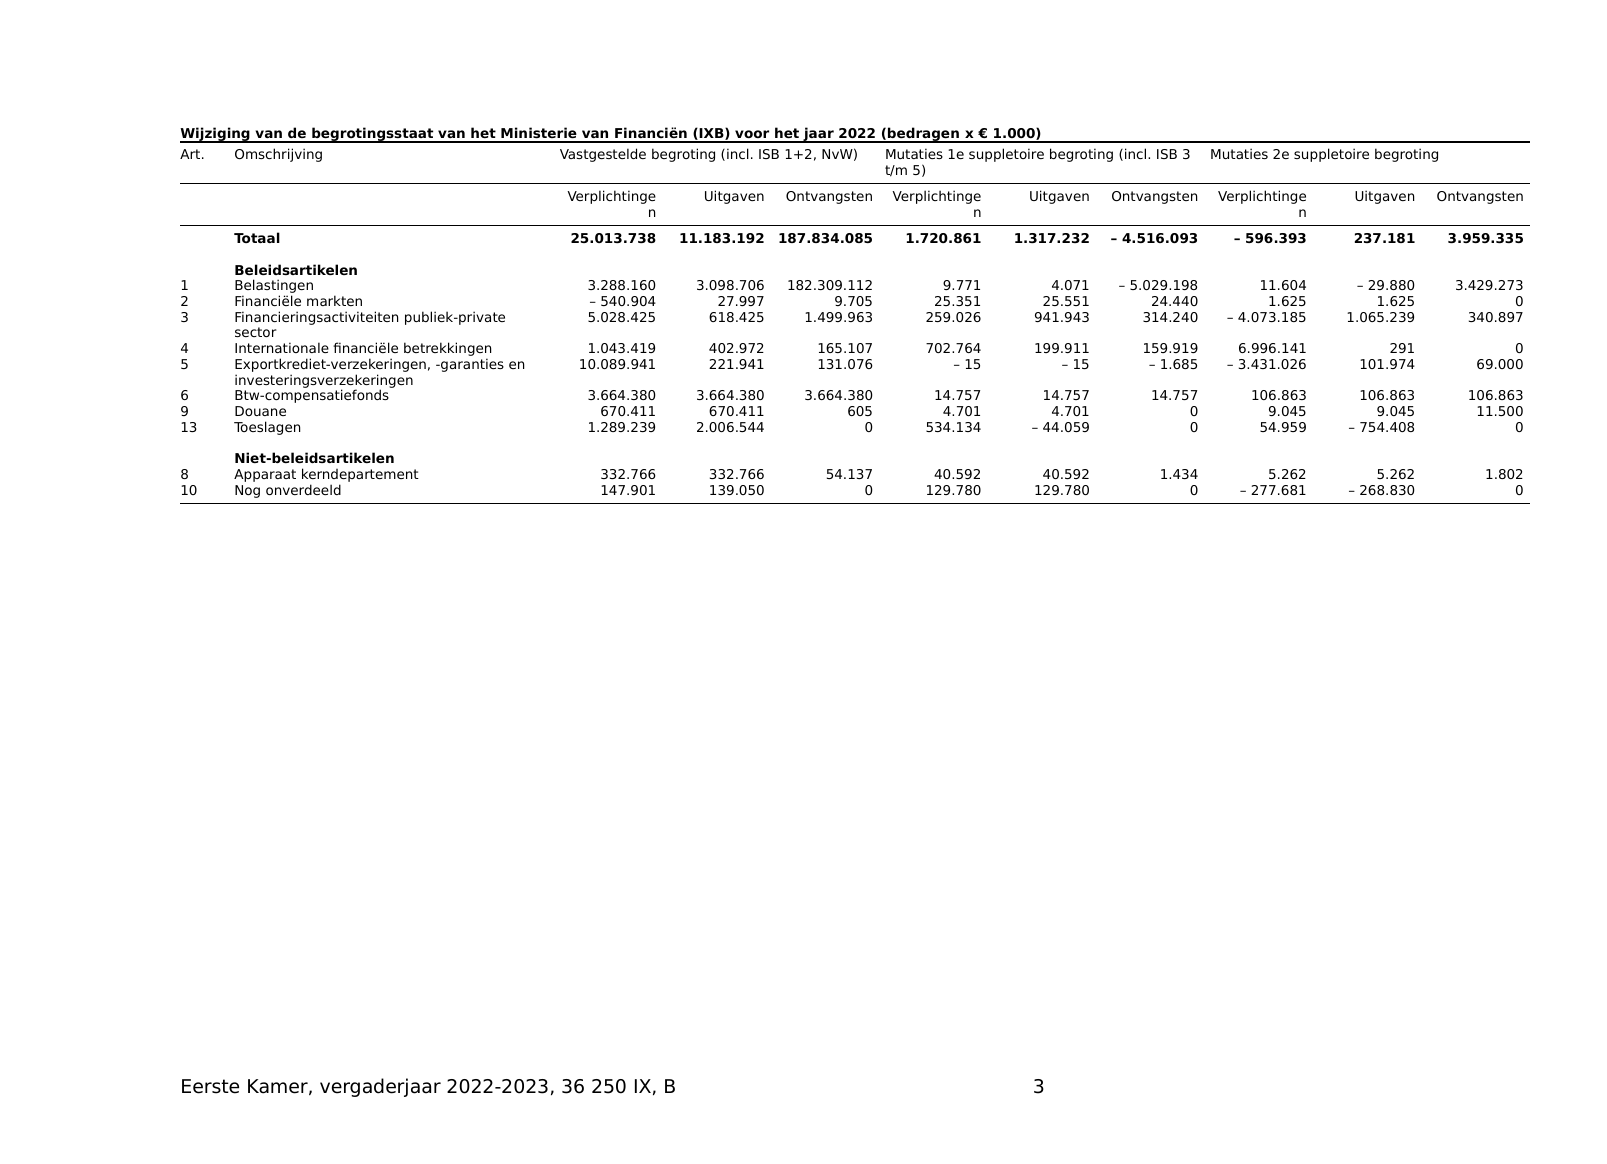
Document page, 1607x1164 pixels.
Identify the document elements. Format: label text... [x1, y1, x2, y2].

table_cell Toeslagen [228, 420, 553, 435]
table_cell [1421, 247, 1529, 262]
table_cell 332.766 [554, 467, 662, 482]
table_cell 1.434 [1096, 467, 1204, 482]
table_cell 0 [1421, 294, 1529, 309]
table_cell 1.802 [1421, 467, 1529, 482]
table_cell 1.065.239 [1313, 310, 1421, 341]
table_cell Ontvangsten [1421, 184, 1529, 225]
table_cell Vastgestelde begroting (incl. ISB 1+2, NvW) [554, 143, 879, 183]
table_cell [662, 435, 770, 451]
table_cell 101.974 [1313, 357, 1421, 388]
table_cell [1096, 247, 1204, 262]
table_cell 702.764 [879, 341, 987, 357]
table_cell 1.043.419 [554, 341, 662, 357]
table_cell Ontvangsten [770, 184, 879, 225]
table_cell 147.901 [554, 483, 662, 503]
table_cell 69.000 [1421, 357, 1529, 388]
table_cell 0 [1096, 404, 1204, 419]
table_cell 2.006.544 [662, 420, 770, 435]
table_cell [180, 262, 228, 278]
table_cell Verplichtingen [879, 184, 987, 225]
table_cell [1204, 451, 1312, 467]
table_cell Douane [228, 404, 553, 419]
table_cell 13 [180, 420, 228, 435]
table_cell 11.183.192 [662, 226, 770, 247]
table_cell 25.551 [987, 294, 1096, 309]
table_cell 605 [770, 404, 879, 419]
table_cell 259.026 [879, 310, 987, 341]
table_cell 237.181 [1313, 226, 1421, 247]
table_cell 25.351 [879, 294, 987, 309]
table_cell 0 [1096, 483, 1204, 503]
table_cell [1204, 435, 1312, 451]
table_cell Art. [180, 143, 228, 183]
table_cell 9.771 [879, 278, 987, 294]
table_cell [879, 247, 987, 262]
table_cell Financieringsactiviteiten publiek-private sector [228, 310, 553, 341]
table_cell 8 [180, 467, 228, 482]
table_cell [770, 435, 879, 451]
table_cell [180, 184, 228, 225]
table_cell [1421, 262, 1529, 278]
table_cell 1 [180, 278, 228, 294]
table_cell [228, 184, 553, 225]
table_cell [228, 435, 553, 451]
table_cell 3.664.380 [554, 388, 662, 404]
table_cell Uitgaven [987, 184, 1096, 225]
table_cell Uitgaven [1313, 184, 1421, 225]
table_cell 14.757 [1096, 388, 1204, 404]
table_cell Financiële markten [228, 294, 553, 309]
table_cell [1421, 451, 1529, 467]
table_cell 129.780 [879, 483, 987, 503]
table_cell 106.863 [1421, 388, 1529, 404]
table_cell [879, 451, 987, 467]
table_cell 9.045 [1204, 404, 1312, 419]
table_cell 1.499.963 [770, 310, 879, 341]
table_cell 332.766 [662, 467, 770, 482]
table_cell 5 [180, 357, 228, 388]
table_cell [1096, 262, 1204, 278]
table_cell 0 [770, 483, 879, 503]
table_cell [987, 435, 1096, 451]
table_cell Verplichtingen [1204, 184, 1312, 225]
table_cell [770, 262, 879, 278]
table_cell [554, 262, 662, 278]
table_cell [180, 247, 228, 262]
table_cell Verplichtingen [554, 184, 662, 225]
table_cell Internationale financiële betrekkingen [228, 341, 553, 357]
table_cell 0 [770, 420, 879, 435]
table_cell – 268.830 [1313, 483, 1421, 503]
table_cell – 754.408 [1313, 420, 1421, 435]
table_cell [1204, 262, 1312, 278]
table_cell – 540.904 [554, 294, 662, 309]
table_cell Nog onverdeeld [228, 483, 553, 503]
table_cell [770, 247, 879, 262]
table_cell – 29.880 [1313, 278, 1421, 294]
table_cell Ontvangsten [1096, 184, 1204, 225]
table_cell [662, 247, 770, 262]
table_cell – 5.029.198 [1096, 278, 1204, 294]
table_cell 139.050 [662, 483, 770, 503]
table_cell [1313, 247, 1421, 262]
table_cell Totaal [228, 226, 553, 247]
table_header Wijziging van de begrotingsstaat van het Ministerie van Financiën (IXB) voor het jaar 2022 (bedragen x € 1.000) [180, 126, 1529, 141]
table_cell 3.429.273 [1421, 278, 1529, 294]
table_cell 221.941 [662, 357, 770, 388]
table_cell 187.834.085 [770, 226, 879, 247]
table_cell 0 [1421, 483, 1529, 503]
table_cell 5.262 [1204, 467, 1312, 482]
table_cell [1204, 247, 1312, 262]
table_cell [987, 262, 1096, 278]
table_cell 3.664.380 [662, 388, 770, 404]
table_cell – 4.516.093 [1096, 226, 1204, 247]
table_cell [1313, 262, 1421, 278]
table_cell 1.720.861 [879, 226, 987, 247]
table_cell 131.076 [770, 357, 879, 388]
table_cell [554, 435, 662, 451]
table_cell – 4.073.185 [1204, 310, 1312, 341]
table_cell 670.411 [662, 404, 770, 419]
table_cell 3.959.335 [1421, 226, 1529, 247]
table_cell Mutaties 2e suppletoire begroting [1204, 143, 1529, 183]
table_cell 2 [180, 294, 228, 309]
table_cell – 44.059 [987, 420, 1096, 435]
table_cell 941.943 [987, 310, 1096, 341]
table_cell 534.134 [879, 420, 987, 435]
table_cell 40.592 [879, 467, 987, 482]
table_cell 4 [180, 341, 228, 357]
table_cell 9 [180, 404, 228, 419]
table_cell – 596.393 [1204, 226, 1312, 247]
table_cell Btw-compensatiefonds [228, 388, 553, 404]
table_cell 0 [1421, 420, 1529, 435]
table_cell 3.664.380 [770, 388, 879, 404]
table_cell [180, 435, 228, 451]
table_cell [1421, 435, 1529, 451]
table_cell Apparaat kerndepartement [228, 467, 553, 482]
table_cell 10 [180, 483, 228, 503]
table_cell 54.959 [1204, 420, 1312, 435]
table_cell 3.288.160 [554, 278, 662, 294]
table_cell [879, 435, 987, 451]
table_cell [770, 451, 879, 467]
table_cell [1313, 435, 1421, 451]
table_cell 402.972 [662, 341, 770, 357]
table_cell 0 [1096, 420, 1204, 435]
table_cell 4.701 [879, 404, 987, 419]
table_cell [1313, 451, 1421, 467]
table_cell 54.137 [770, 467, 879, 482]
table_cell 1.625 [1313, 294, 1421, 309]
table_cell – 15 [879, 357, 987, 388]
table_cell [228, 247, 553, 262]
table_cell [180, 226, 228, 247]
table_cell 159.919 [1096, 341, 1204, 357]
table_cell 4.071 [987, 278, 1096, 294]
table_cell [987, 247, 1096, 262]
table_cell Niet-beleidsartikelen [228, 451, 553, 467]
table_cell Exportkrediet-verzekeringen, -garanties en investeringsverzekeringen [228, 357, 553, 388]
table_cell 670.411 [554, 404, 662, 419]
table_cell – 3.431.026 [1204, 357, 1312, 388]
table_cell 25.013.738 [554, 226, 662, 247]
table_cell 106.863 [1204, 388, 1312, 404]
table_cell 14.757 [987, 388, 1096, 404]
table_cell 24.440 [1096, 294, 1204, 309]
table_cell [180, 451, 228, 467]
table_cell 11.500 [1421, 404, 1529, 419]
table_cell 199.911 [987, 341, 1096, 357]
table_cell 291 [1313, 341, 1421, 357]
table_cell Uitgaven [662, 184, 770, 225]
table_cell 1.289.239 [554, 420, 662, 435]
table_cell [662, 262, 770, 278]
table_cell Beleidsartikelen [228, 262, 553, 278]
table_cell [662, 451, 770, 467]
table_cell 106.863 [1313, 388, 1421, 404]
table_cell 10.089.941 [554, 357, 662, 388]
table_cell 27.997 [662, 294, 770, 309]
table_cell 0 [1421, 341, 1529, 357]
table_cell Omschrijving [228, 143, 553, 183]
table_cell 340.897 [1421, 310, 1529, 341]
table_cell [554, 451, 662, 467]
table_cell 3.098.706 [662, 278, 770, 294]
table_cell 9.705 [770, 294, 879, 309]
table_cell 1.317.232 [987, 226, 1096, 247]
table_cell 6 [180, 388, 228, 404]
table_cell 1.625 [1204, 294, 1312, 309]
table_cell 4.701 [987, 404, 1096, 419]
table_cell 14.757 [879, 388, 987, 404]
table_cell [554, 247, 662, 262]
table_cell 182.309.112 [770, 278, 879, 294]
table_cell 6.996.141 [1204, 341, 1312, 357]
table_cell 314.240 [1096, 310, 1204, 341]
table_cell Belastingen [228, 278, 553, 294]
table_cell [1096, 451, 1204, 467]
table_cell Mutaties 1e suppletoire begroting (incl. ISB 3 t/m 5) [879, 143, 1204, 183]
table_cell 129.780 [987, 483, 1096, 503]
table_cell [1096, 435, 1204, 451]
table_cell 3 [180, 310, 228, 341]
table_cell 9.045 [1313, 404, 1421, 419]
table_cell 11.604 [1204, 278, 1312, 294]
table_cell 5.262 [1313, 467, 1421, 482]
table_cell 165.107 [770, 341, 879, 357]
table_cell – 277.681 [1204, 483, 1312, 503]
table_cell – 15 [987, 357, 1096, 388]
table_cell [987, 451, 1096, 467]
table_cell – 1.685 [1096, 357, 1204, 388]
table_cell 40.592 [987, 467, 1096, 482]
table_cell 5.028.425 [554, 310, 662, 341]
table_cell 618.425 [662, 310, 770, 341]
table_cell [879, 262, 987, 278]
